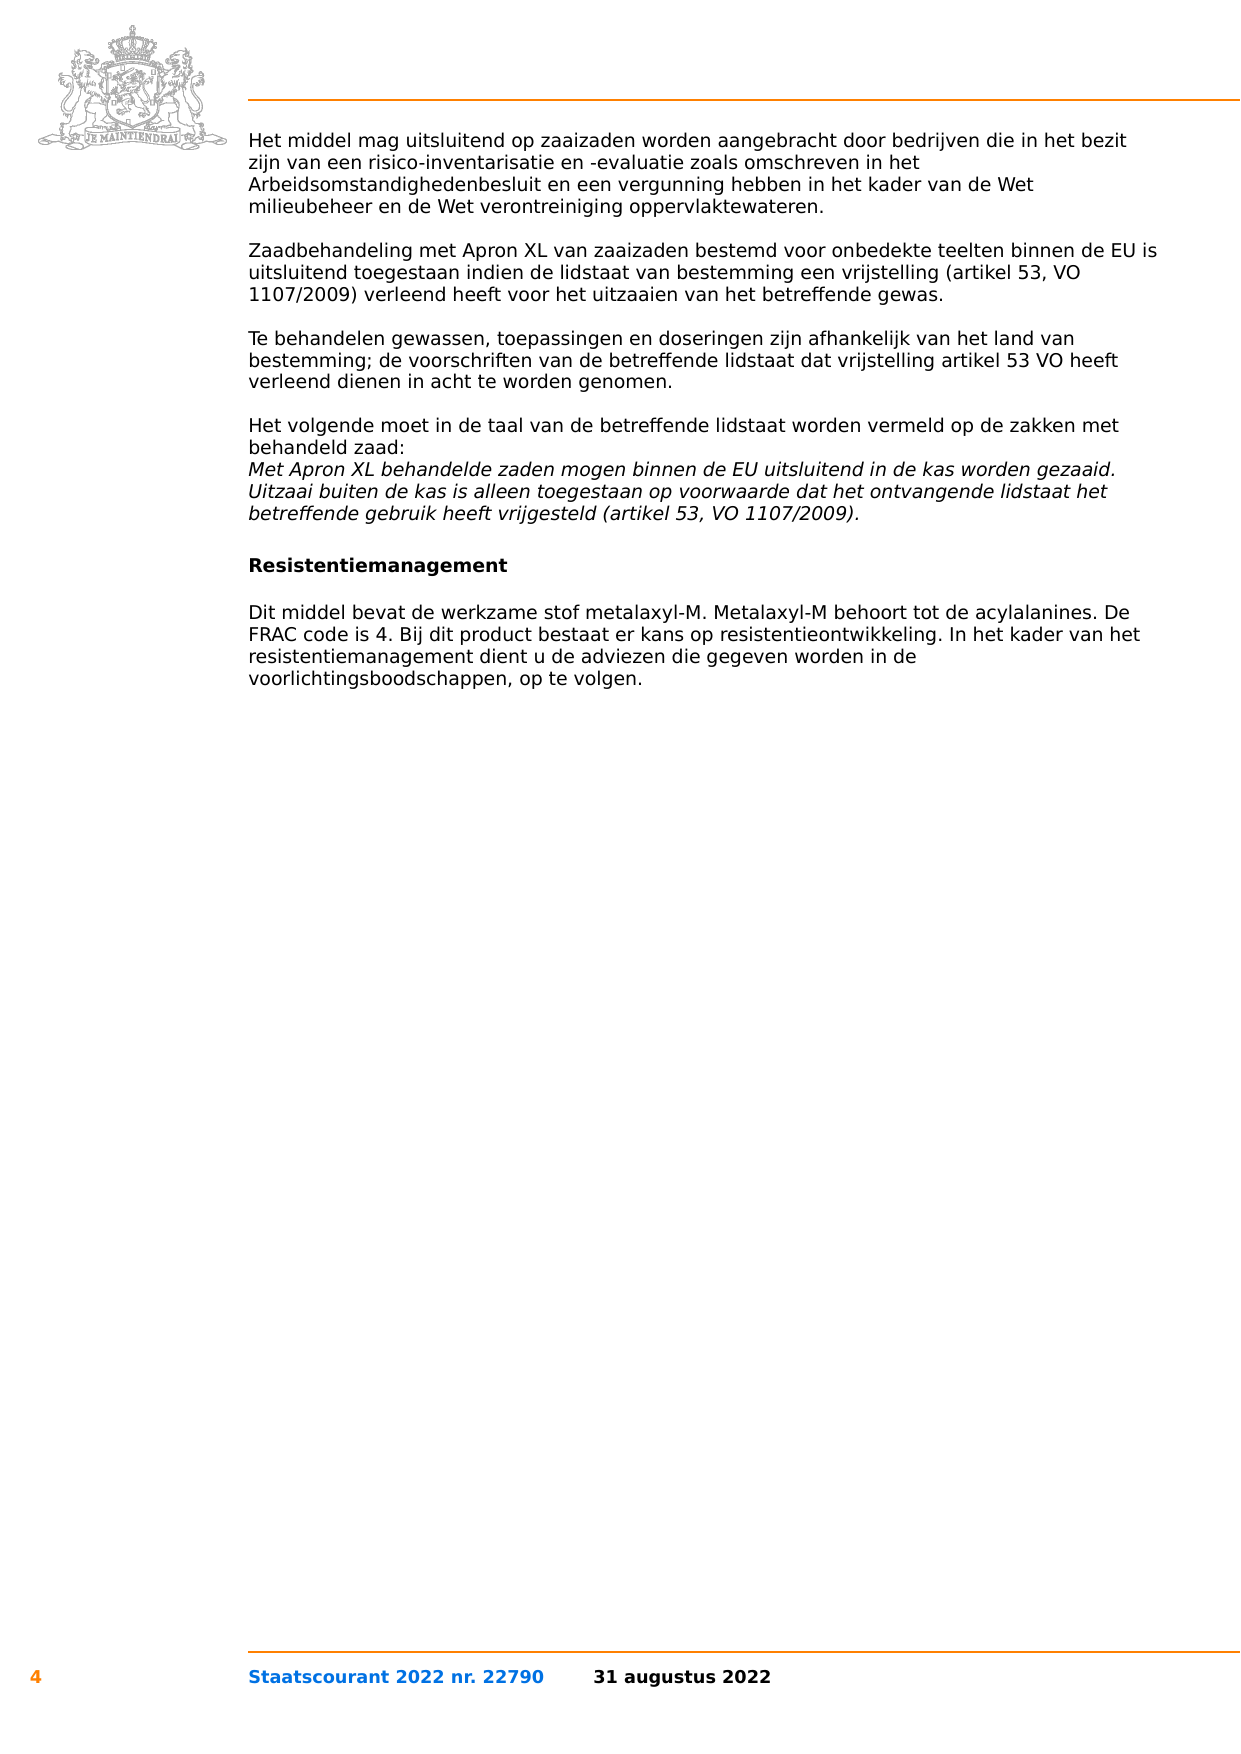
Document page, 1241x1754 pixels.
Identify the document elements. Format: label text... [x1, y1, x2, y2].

text Te behandelen gewassen, toepassingen en doseringen zijn afhankelijk van het land van bestemming; de voorschriften van de betreffende lidstaat dat vrijstelling artikel 53 VO heeft verleend dienen in acht te worden genomen. [248, 327, 1163, 393]
picture [38, 25, 227, 150]
text Het volgende moet in de taal van de betreffende lidstaat worden vermeld op de zakken met behandeld zaad: [248, 415, 1163, 459]
text Met Apron XL behandelde zaden mogen binnen de EU uitsluitend in de kas worden gezaaid. Uitzaai buiten de kas is alleen toegestaan op voorwaarde dat het ontvangende lidstaat het betreffende gebruik heeft vrijgesteld (artikel 53, VO 1107/2009). [248, 459, 1163, 525]
text Zaadbehandeling met Apron XL van zaaizaden bestemd voor onbedekte teelten binnen de EU is uitsluitend toegestaan indien de lidstaat van bestemming een vrijstelling (artikel 53, VO 1107/2009) verleend heeft voor het uitzaaien van het betreffende gewas. [248, 240, 1163, 306]
text Dit middel bevat de werkzame stof metalaxyl-M. Metalaxyl-M behoort tot de acylalanines. De FRAC code is 4. Bij dit product bestaat er kans op resistentieontwikkeling. In het kader van het resistentiemanagement dient u de adviezen die gegeven worden in de voorlichtingsboodschappen, op te volgen. [248, 602, 1163, 690]
subtitle Resistentiemanagement [248, 555, 1163, 577]
text Het middel mag uitsluitend op zaaizaden worden aangebracht door bedrijven die in het bezit zijn van een risico-inventarisatie en -evaluatie zoals omschreven in het Arbeidsomstandighedenbesluit en een vergunning hebben in het kader van de Wet milieubeheer en de Wet verontreiniging oppervlaktewateren. [248, 130, 1163, 218]
